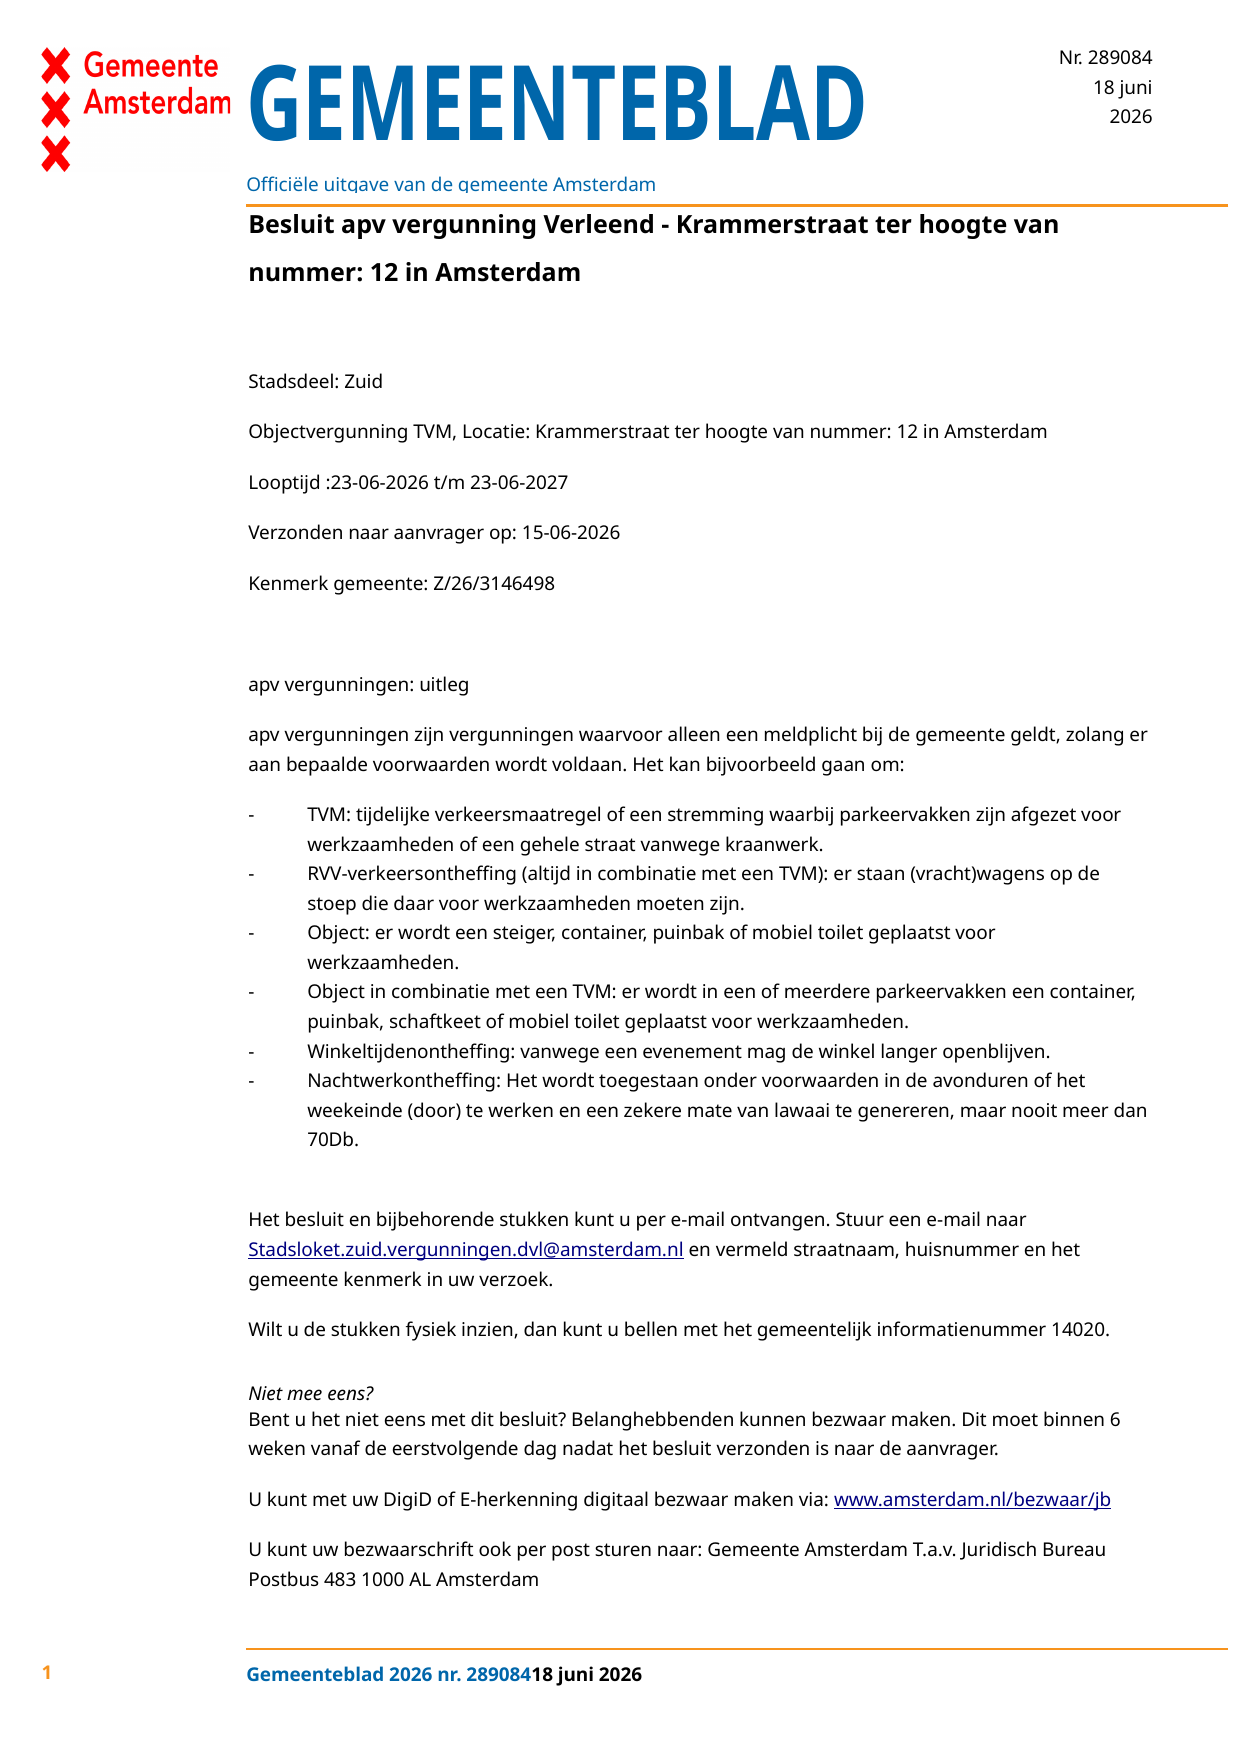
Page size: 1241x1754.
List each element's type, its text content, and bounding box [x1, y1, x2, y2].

text Objectvergunning TVM, Locatie: Krammerstraat ter hoogte van nummer: 12 in Amsterdam [248, 419, 1152, 444]
picture [41, 47, 231, 172]
list RVV-verkeersontheffing (altijd in combinatie met een TVM): er staan (vracht)wagens op de stoep die daar voor werkzaamheden moeten zijn. [248, 860, 1152, 916]
text U kunt uw bezwaarschrift ook per post sturen naar: Gemeente Amsterdam T.a.v. Juridisch Bureau Postbus 483 1000 AL Amsterdam [248, 1536, 1152, 1592]
list TVM: tijdelijke verkeersmaatregel of een stremming waarbij parkeervakken zijn afgezet voor werkzaamheden of een gehele straat vanwege kraanwerk. [248, 801, 1152, 857]
list Object: er wordt een steiger, container, puinbak of mobiel toilet geplaatst voor werkzaamheden. [248, 919, 1152, 975]
text Kenmerk gemeente: Z/26/3146498 [248, 570, 1152, 596]
text Verzonden naar aanvrager op: 15-06-2026 [248, 519, 1152, 545]
list Nachtwerkontheffing: Het wordt toegestaan onder voorwaarden in de avonduren of het weekeinde (door) te werken en een zekere mate van lawaai te genereren, maar nooit meer dan 70Db. [248, 1067, 1152, 1152]
text Looptijd :23-06-2026 t/m 23-06-2027 [248, 469, 1152, 495]
text U kunt met uw DigiD of E-herkenning digitaal bezwaar maken via: www.amsterdam.nl/bezwaar/jb [248, 1486, 1152, 1512]
text Niet mee eens? [248, 1380, 1152, 1406]
text apv vergunningen: uitleg [248, 671, 1152, 697]
text Bent u het niet eens met dit besluit? Belanghebbenden kunnen bezwaar maken. Dit moet binnen 6 weken vanaf de eerstvolgende dag nadat het besluit verzonden is naar de aanvrager. [248, 1406, 1152, 1461]
list Winkeltijdenontheffing: vanwege een evenement mag de winkel langer openblijven. [248, 1038, 1152, 1064]
text apv vergunningen zijn vergunningen waarvoor alleen een meldplicht bij de gemeente geldt, zolang er aan bepaalde voorwaarden wordt voldaan. Het kan bijvoorbeeld gaan om: [248, 721, 1152, 777]
text Wilt u de stukken fysiek inzien, dan kunt u bellen met het gemeentelijk informatienummer 14020. [248, 1316, 1152, 1342]
text Stadsdeel: Zuid [248, 368, 1152, 394]
text Besluit apv vergunning Verleend - Krammerstraat ter hoogte van nummer: 12 in Amsterdam [248, 207, 1152, 288]
text Het besluit en bijbehorende stukken kunt u per e-mail ontvangen. Stuur een e-mail naar Stadsloket.zuid.vergunningen.dvl@amsterdam.nl en vermeld straatnaam, huisnummer en het gemeente kenmerk in uw verzoek. [248, 1207, 1152, 1292]
list Object in combinatie met een TVM: er wordt in een of meerdere parkeervakken een container, puinbak, schaftkeet of mobiel toilet geplaatst voor werkzaamheden. [248, 979, 1152, 1034]
